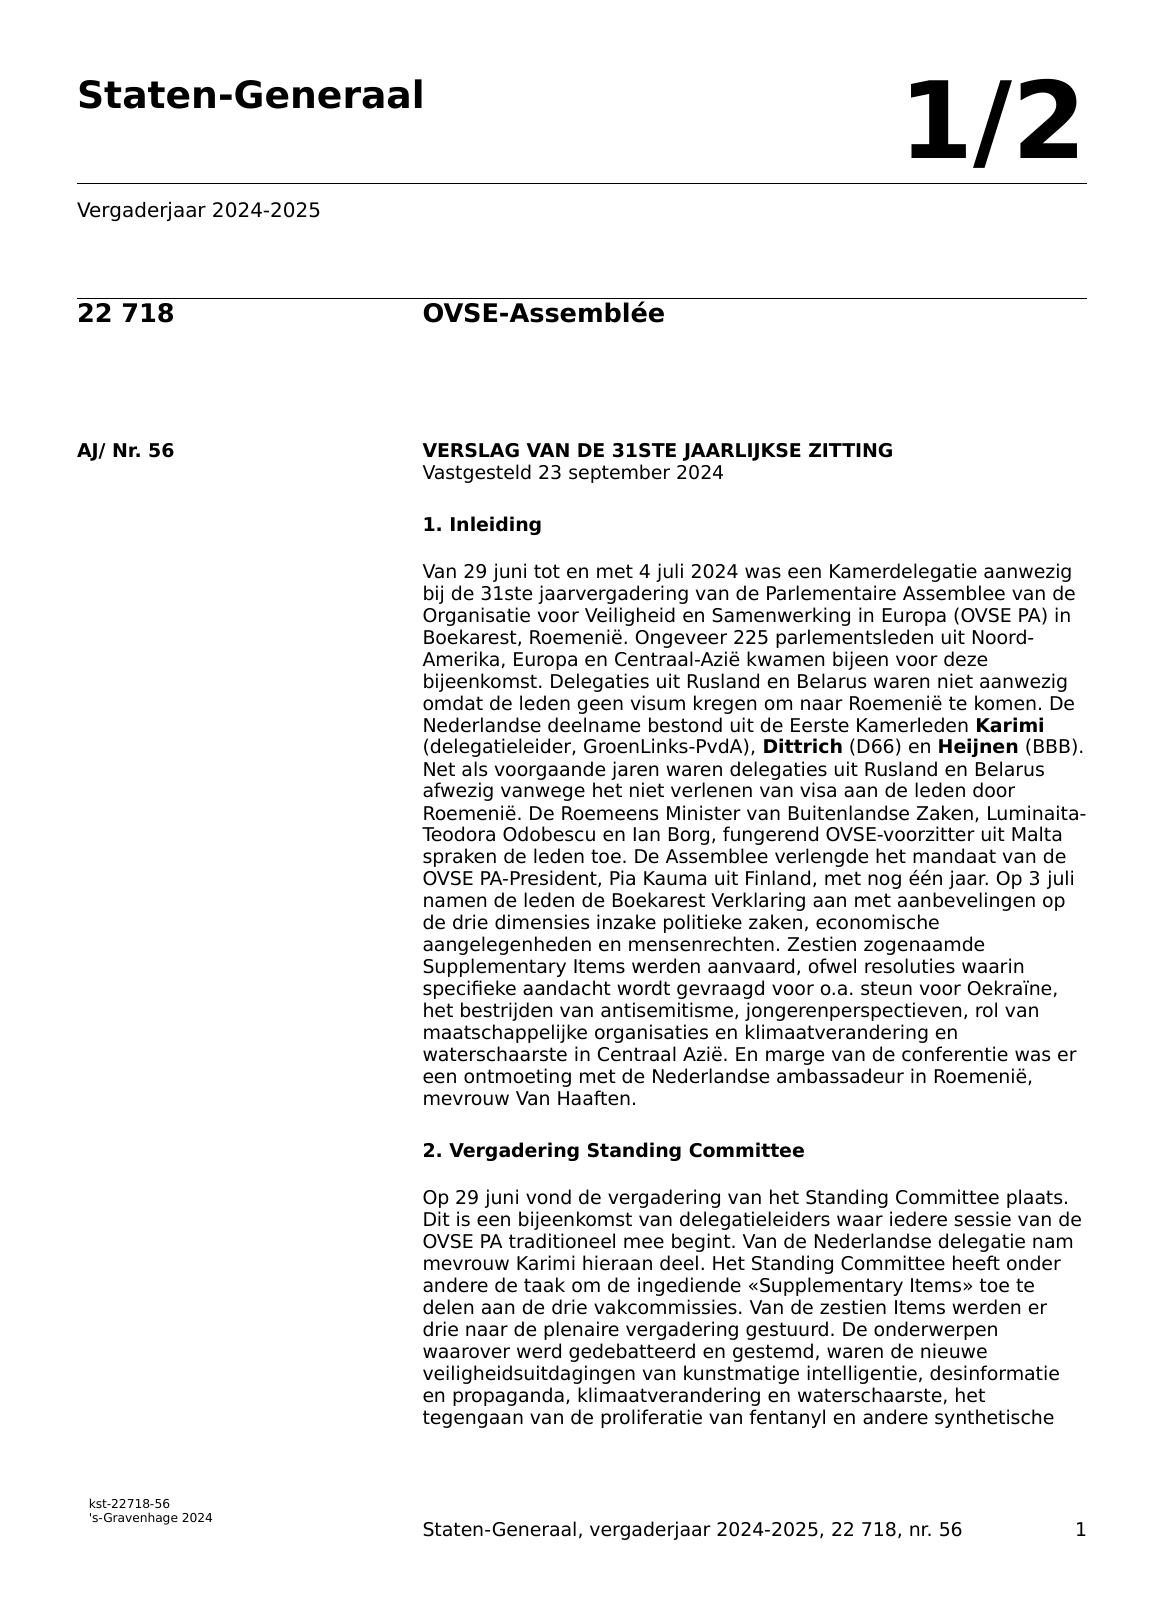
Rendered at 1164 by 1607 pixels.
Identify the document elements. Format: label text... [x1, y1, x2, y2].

subtitle 1. Inleiding [422, 514, 1087, 536]
subtitle 22 718 OVSE-Assemblée [77, 299, 1087, 329]
text 's-Gravenhage 2024 [88, 1511, 323, 1525]
subtitle AJ/ Nr. 56 VERSLAG VAN DE 31STE JAARLIJKSE ZITTING [77, 440, 1087, 462]
text Vastgesteld 23 september 2024 [422, 462, 1087, 484]
text kst-22718-56 [88, 1497, 323, 1511]
table_cell Vergaderjaar 2024-2025 [77, 184, 1087, 298]
text Van 29 juni tot en met 4 juli 2024 was een Kamerdelegatie aanwezig bij de 31ste jaarvergadering van de Parlementaire Assemblee van de Organisatie voor Veiligheid en Samenwerking in Europa (OVSE PA) in Boekarest, Roemenië. Ongeveer 225 parlementsleden uit Noord-Amerika, Europa en Centraal-Azië kwamen bijeen voor deze bijeenkomst. Delegaties uit Rusland en Belarus waren niet aanwezig omdat de leden geen visum kregen om naar Roemenië te komen. De Nederlandse deelname bestond uit de Eerste Kamerleden Karimi (delegatieleider, GroenLinks-PvdA), Dittrich (D66) en Heijnen (BBB). Net als voorgaande jaren waren delegaties uit Rusland en Belarus afwezig vanwege het niet verlenen van visa aan de leden door Roemenië. De Roemeens Minister van Buitenlandse Zaken, Luminaita-Teodora Odobescu en Ian Borg, fungerend OVSE-voorzitter uit Malta spraken de leden toe. De Assemblee verlengde het mandaat van de OVSE PA-President, Pia Kauma uit Finland, met nog één jaar. Op 3 juli namen de leden de Boekarest Verklaring aan met aanbevelingen op de drie dimensies inzake politieke zaken, economische aangelegenheden en mensenrechten. Zestien zogenaamde Supplementary Items werden aanvaard, ofwel resoluties waarin specifieke aandacht wordt gevraagd voor o.a. steun voor Oekraïne, het bestrijden van antisemitisme, jongerenperspectieven, rol van maatschappelijke organisaties en klimaatverandering en waterschaarste in Centraal Azië. En marge van de conferentie was er een ontmoeting met de Nederlandse ambassadeur in Roemenië, mevrouw Van Haaften. [422, 561, 1087, 1110]
text Op 29 juni vond de vergadering van het Standing Committee plaats. Dit is een bijeenkomst van delegatieleiders waar iedere sessie van de OVSE PA traditioneel mee begint. Van de Nederlandse delegatie nam mevrouw Karimi hieraan deel. Het Standing Committee heeft onder andere de taak om de ingediende «Supplementary Items» toe te delen aan de drie vakcommissies. Van de zestien Items werden er drie naar de plenaire vergadering gestuurd. De onderwerpen waarover werd gedebatteerd en gestemd, waren de nieuwe veiligheidsuitdagingen van kunstmatige intelligentie, desinformatie en propaganda, klimaatverandering en waterschaarste, het tegengaan van de proliferatie van fentanyl en andere synthetische [422, 1187, 1087, 1429]
subtitle 2. Vergadering Standing Committee [422, 1140, 1087, 1162]
table_header 1/2 [886, 59, 1087, 183]
table_header Staten-Generaal [77, 59, 886, 183]
